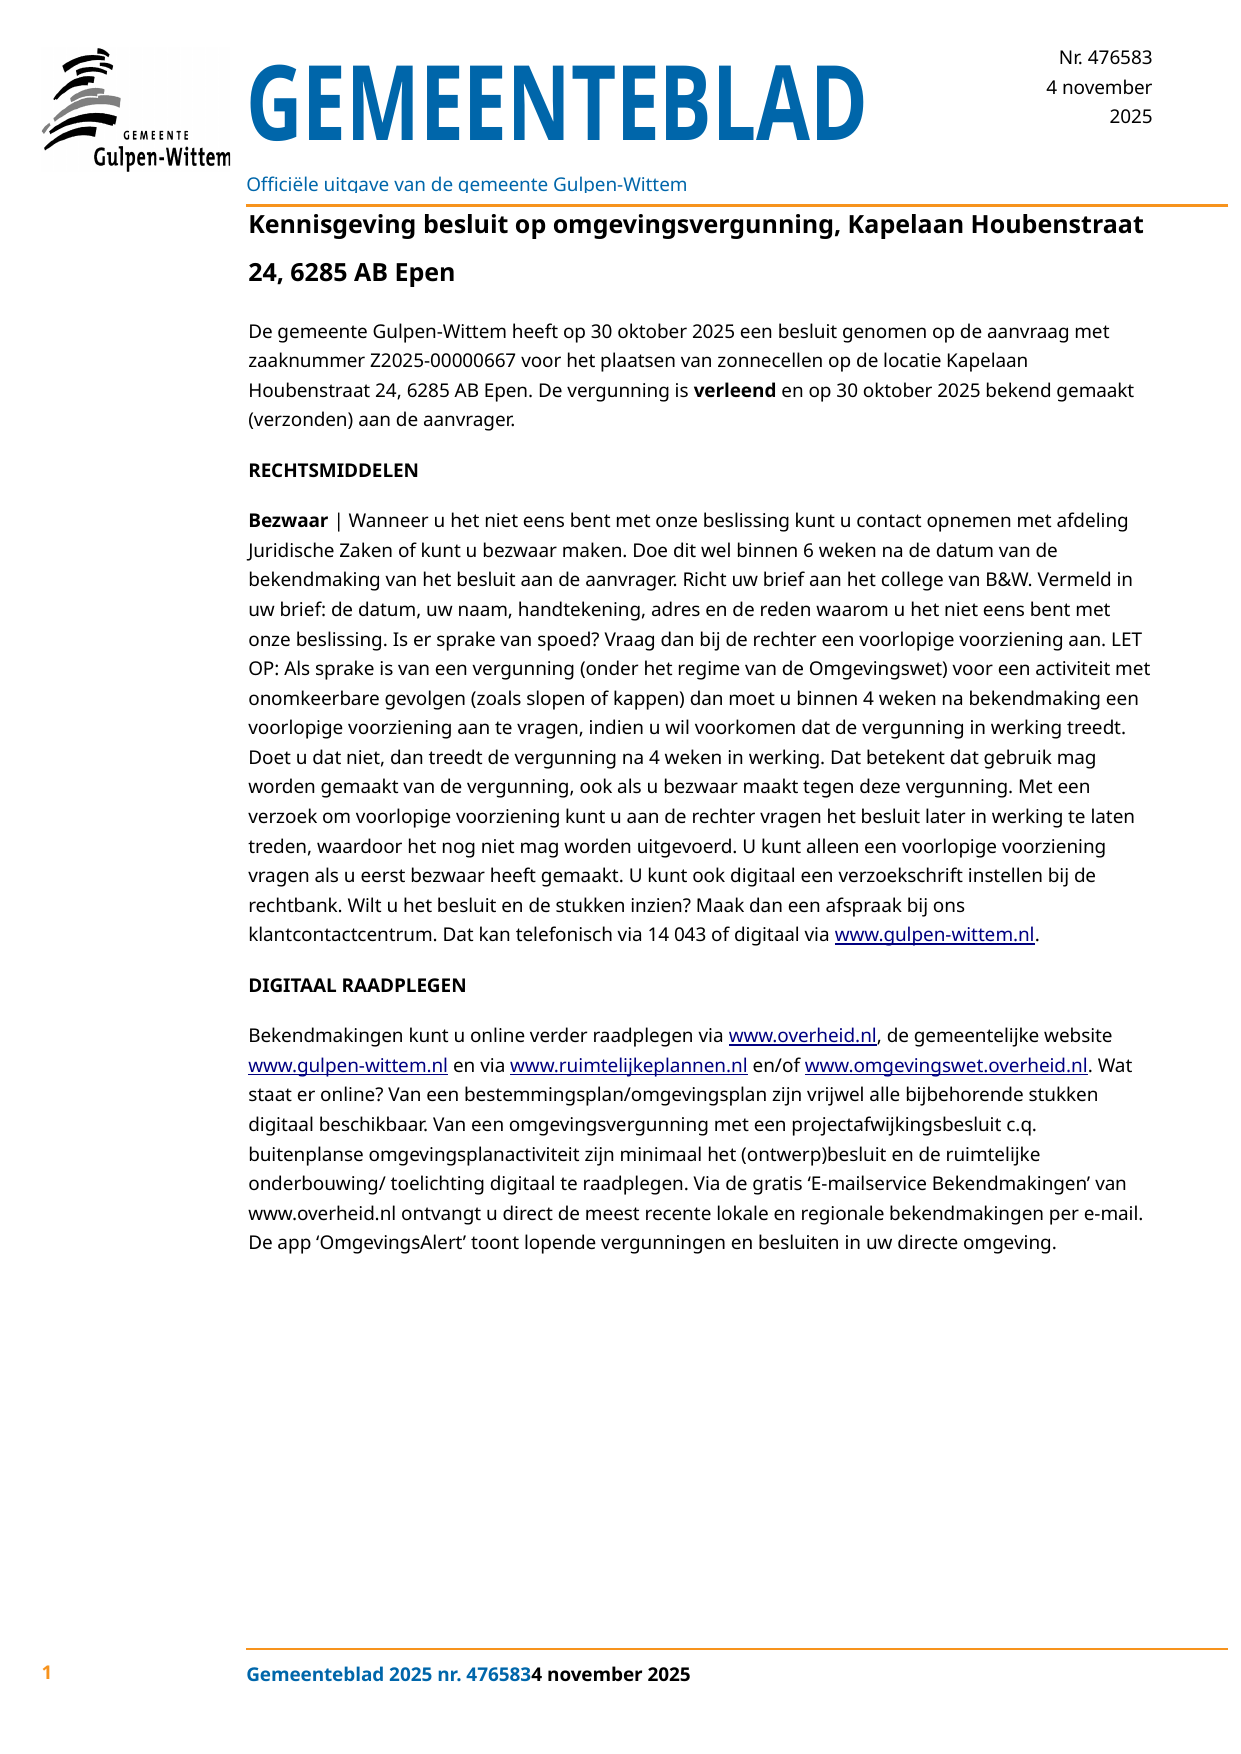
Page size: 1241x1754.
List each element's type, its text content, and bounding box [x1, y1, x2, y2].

text De gemeente Gulpen-Wittem heeft op 30 oktober 2025 een besluit genomen op de aanvraag met zaaknummer Z2025-00000667 voor het plaatsen van zonnecellen op de locatie Kapelaan Houbenstraat 24, 6285 AB Epen. De vergunning is verleend en op 30 oktober 2025 bekend gemaakt (verzonden) aan de aanvrager. [248, 318, 1152, 432]
text RECHTSMIDDELEN [248, 457, 1152, 483]
text Bezwaar | Wanneer u het niet eens bent met onze beslissing kunt u contact opnemen met afdeling Juridische Zaken of kunt u bezwaar maken. Doe dit wel binnen 6 weken na de datum van de bekendmaking van het besluit aan de aanvrager. Richt uw brief aan het college van B&W. Vermeld in uw brief: de datum, uw naam, handtekening, adres en de reden waarom u het niet eens bent met onze beslissing. Is er sprake van spoed? Vraag dan bij de rechter een voorlopige voorziening aan. LET OP: Als sprake is van een vergunning (onder het regime van de Omgevingswet) voor een activiteit met onomkeerbare gevolgen (zoals slopen of kappen) dan moet u binnen 4 weken na bekendmaking een voorlopige voorziening aan te vragen, indien u wil voorkomen dat de vergunning in werking treedt. Doet u dat niet, dan treedt de vergunning na 4 weken in werking. Dat betekent dat gebruik mag worden gemaakt van de vergunning, ook als u bezwaar maakt tegen deze vergunning. Met een verzoek om voorlopige voorziening kunt u aan de rechter vragen het besluit later in werking te laten treden, waardoor het nog niet mag worden uitgevoerd. U kunt alleen een voorlopige voorziening vragen als u eerst bezwaar heeft gemaakt. U kunt ook digitaal een verzoekschrift instellen bij de rechtbank. Wilt u het besluit en de stukken inzien? Maak dan een afspraak bij ons klantcontactcentrum. Dat kan telefonisch via 14 043 of digitaal via www.gulpen-wittem.nl. [248, 507, 1152, 947]
picture [41, 47, 231, 172]
text DIGITAAL RAADPLEGEN [248, 972, 1152, 998]
text Kennisgeving besluit op omgevingsvergunning, Kapelaan Houbenstraat 24, 6285 AB Epen [248, 207, 1152, 288]
text Bekendmakingen kunt u online verder raadplegen via www.overheid.nl, de gemeentelijke website www.gulpen-wittem.nl en via www.ruimtelijkeplannen.nl en/of www.omgevingswet.overheid.nl. Wat staat er online? Van een bestemmingsplan/omgevingsplan zijn vrijwel alle bijbehorende stukken digitaal beschikbaar. Van een omgevingsvergunning met een projectafwijkingsbesluit c.q. buitenplanse omgevingsplanactiviteit zijn minimaal het (ontwerp)besluit en de ruimtelijke onderbouwing/ toelichting digitaal te raadplegen. Via de gratis ‘E-mailservice Bekendmakingen’ van www.overheid.nl ontvangt u direct de meest recente lokale en regionale bekendmakingen per e-mail. De app ‘OmgevingsAlert’ toont lopende vergunningen en besluiten in uw directe omgeving. [248, 1022, 1152, 1255]
